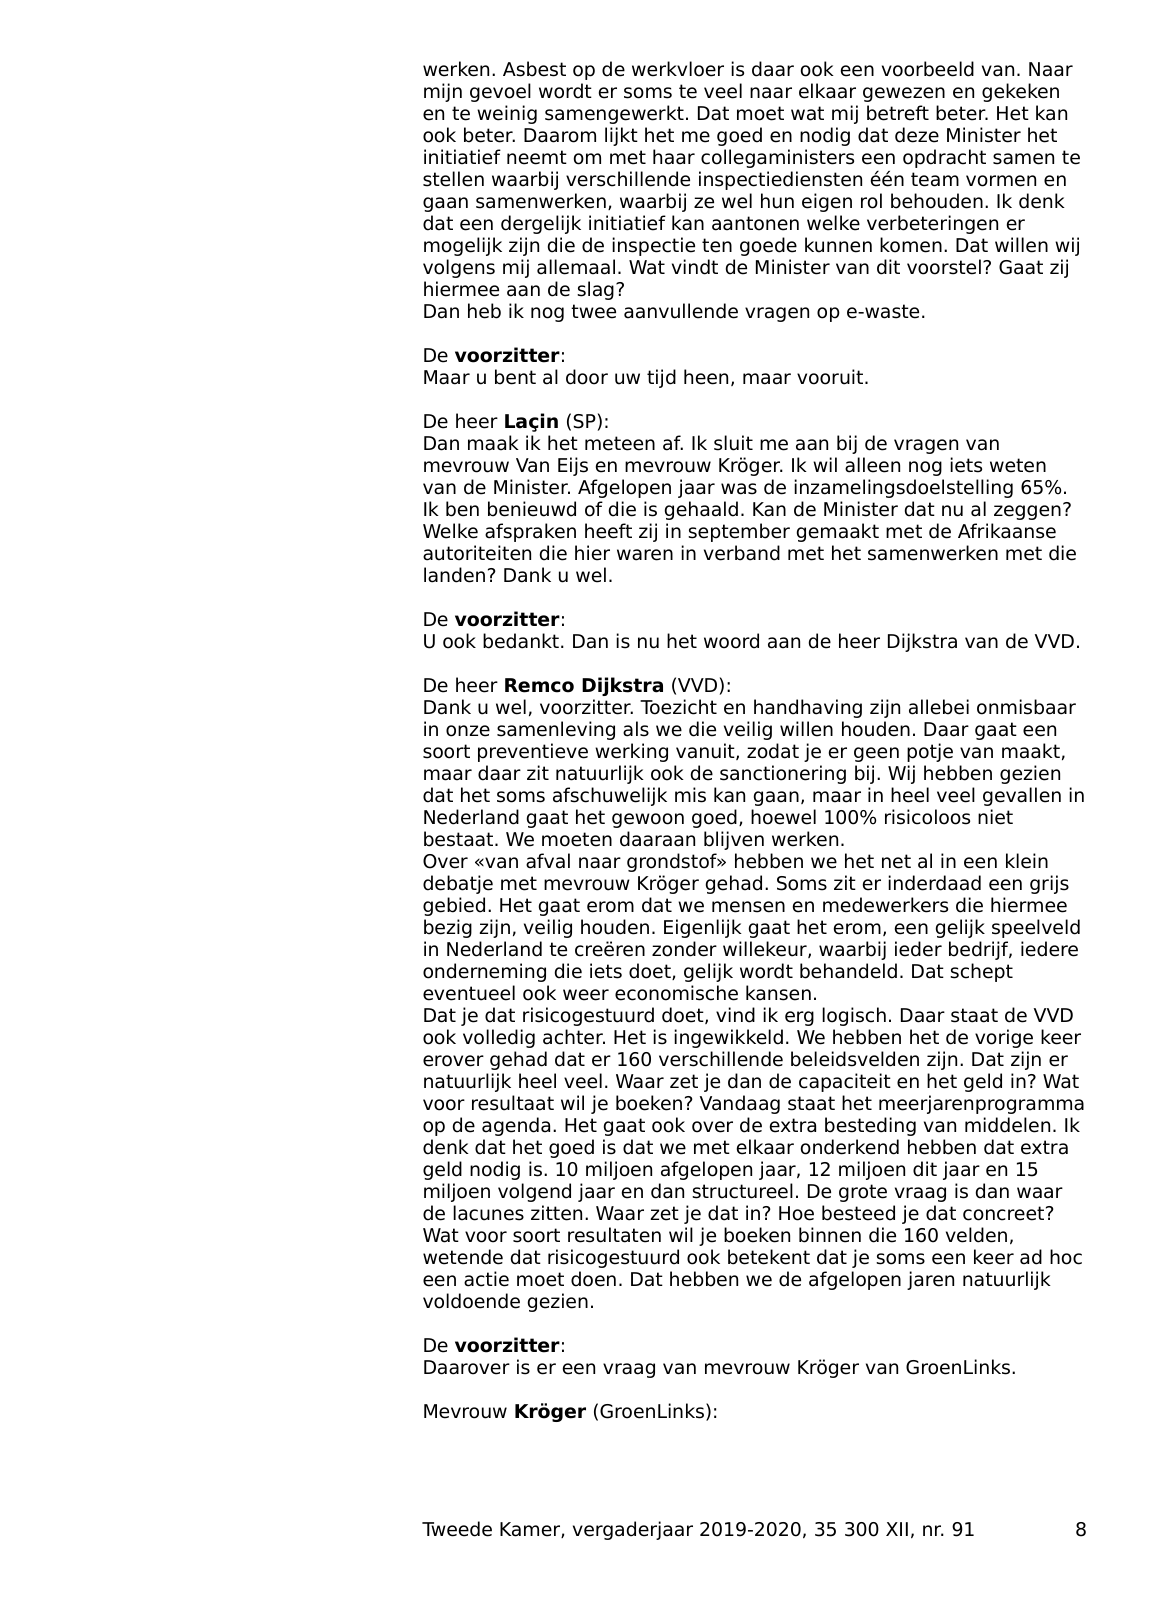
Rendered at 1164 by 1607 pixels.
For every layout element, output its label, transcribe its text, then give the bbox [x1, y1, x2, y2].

text De voorzitter: [422, 345, 1087, 367]
text Dank u wel, voorzitter. Toezicht en handhaving zijn allebei onmisbaar in onze samenleving als we die veilig willen houden. Daar gaat een soort preventieve werking vanuit, zodat je er geen potje van maakt, maar daar zit natuurlijk ook de sanctionering bij. Wij hebben gezien dat het soms afschuwelijk mis kan gaan, maar in heel veel gevallen in Nederland gaat het gewoon goed, hoewel 100% risicoloos niet bestaat. We moeten daaraan blijven werken. [422, 697, 1087, 851]
text werken. Asbest op de werkvloer is daar ook een voorbeeld van. Naar mijn gevoel wordt er soms te veel naar elkaar gewezen en gekeken en te weinig samengewerkt. Dat moet wat mij betreft beter. Het kan ook beter. Daarom lijkt het me goed en nodig dat deze Minister het initiatief neemt om met haar collegaministers een opdracht samen te stellen waarbij verschillende inspectiediensten één team vormen en gaan samenwerken, waarbij ze wel hun eigen rol behouden. Ik denk dat een dergelijk initiatief kan aantonen welke verbeteringen er mogelijk zijn die de inspectie ten goede kunnen komen. Dat willen wij volgens mij allemaal. Wat vindt de Minister van dit voorstel? Gaat zij hiermee aan de slag? [422, 59, 1087, 301]
text Dat je dat risicogestuurd doet, vind ik erg logisch. Daar staat de VVD ook volledig achter. Het is ingewikkeld. We hebben het de vorige keer erover gehad dat er 160 verschillende beleidsvelden zijn. Dat zijn er natuurlijk heel veel. Waar zet je dan de capaciteit en het geld in? Wat voor resultaat wil je boeken? Vandaag staat het meerjarenprogramma op de agenda. Het gaat ook over de extra besteding van middelen. Ik denk dat het goed is dat we met elkaar onderkend hebben dat extra geld nodig is. 10 miljoen afgelopen jaar, 12 miljoen dit jaar en 15 miljoen volgend jaar en dan structureel. De grote vraag is dan waar de lacunes zitten. Waar zet je dat in? Hoe besteed je dat concreet? Wat voor soort resultaten wil je boeken binnen die 160 velden, wetende dat risicogestuurd ook betekent dat je soms een keer ad hoc een actie moet doen. Dat hebben we de afgelopen jaren natuurlijk voldoende gezien. [422, 1005, 1087, 1313]
text Dan heb ik nog twee aanvullende vragen op e-waste. [422, 301, 1087, 323]
text Daarover is er een vraag van mevrouw Kröger van GroenLinks. [422, 1357, 1087, 1379]
text U ook bedankt. Dan is nu het woord aan de heer Dijkstra van de VVD. [422, 631, 1087, 653]
text Mevrouw Kröger (GroenLinks): [422, 1401, 1087, 1423]
text De heer Laçin (SP): [422, 411, 1087, 433]
text De heer Remco Dijkstra (VVD): [422, 675, 1087, 697]
text Maar u bent al door uw tijd heen, maar vooruit. [422, 367, 1087, 389]
text De voorzitter: [422, 609, 1087, 631]
text Over «van afval naar grondstof» hebben we het net al in een klein debatje met mevrouw Kröger gehad. Soms zit er inderdaad een grijs gebied. Het gaat erom dat we mensen en medewerkers die hiermee bezig zijn, veilig houden. Eigenlijk gaat het erom, een gelijk speelveld in Nederland te creëren zonder willekeur, waarbij ieder bedrijf, iedere onderneming die iets doet, gelijk wordt behandeld. Dat schept eventueel ook weer economische kansen. [422, 851, 1087, 1005]
text Dan maak ik het meteen af. Ik sluit me aan bij de vragen van mevrouw Van Eijs en mevrouw Kröger. Ik wil alleen nog iets weten van de Minister. Afgelopen jaar was de inzamelingsdoelstelling 65%. Ik ben benieuwd of die is gehaald. Kan de Minister dat nu al zeggen? Welke afspraken heeft zij in september gemaakt met de Afrikaanse autoriteiten die hier waren in verband met het samenwerken met die landen? Dank u wel. [422, 433, 1087, 587]
text De voorzitter: [422, 1335, 1087, 1357]
